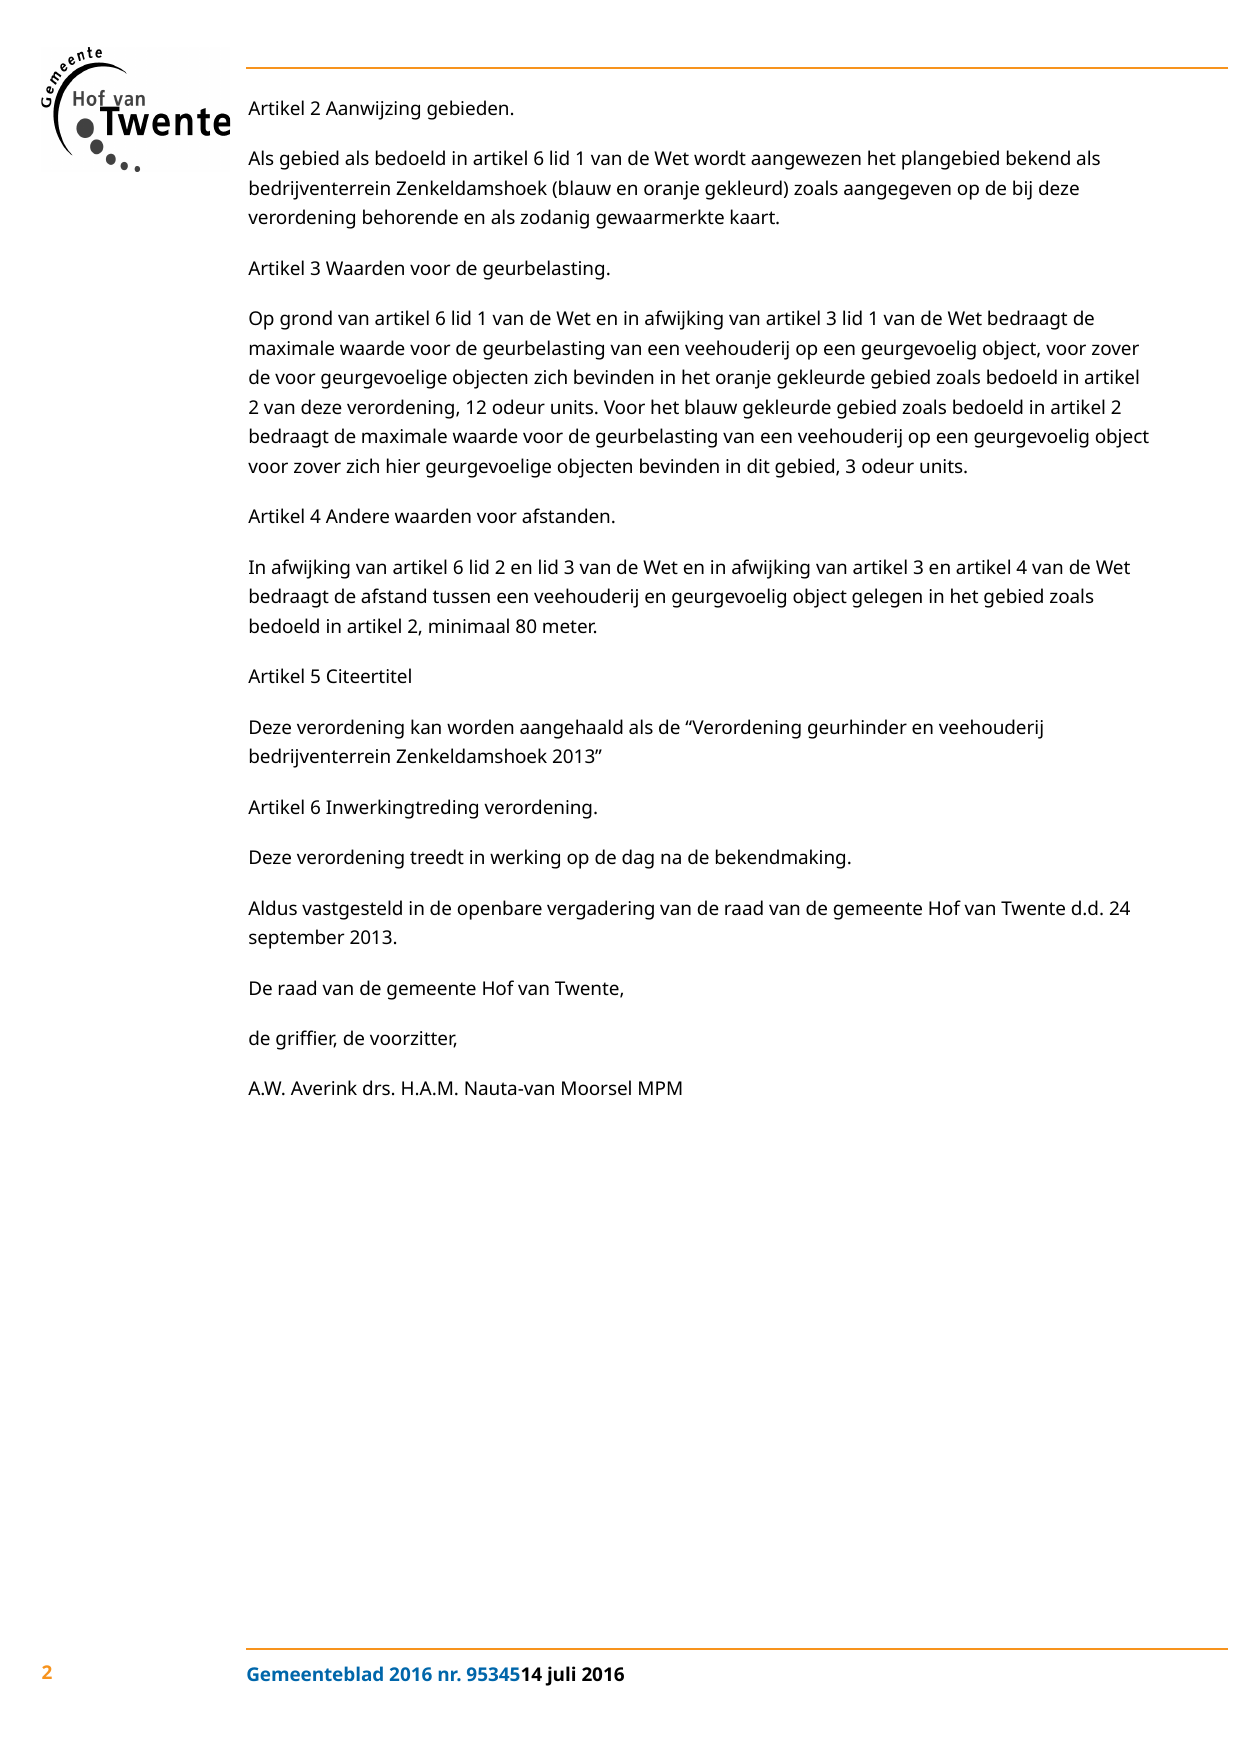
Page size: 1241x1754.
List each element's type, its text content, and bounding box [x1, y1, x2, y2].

picture [41, 47, 231, 172]
text Artikel 6 Inwerkingtreding verordening. [248, 794, 1152, 820]
text de griffier, de voorzitter, [248, 1025, 1152, 1051]
text Als gebied als bedoeld in artikel 6 lid 1 van de Wet wordt aangewezen het plangebied bekend als bedrijventerrein Zenkeldamshoek (blauw en oranje gekleurd) zoals aangegeven op de bij deze verordening behorende en als zodanig gewaarmerkte kaart. [248, 145, 1152, 230]
text Aldus vastgesteld in de openbare vergadering van de raad van de gemeente Hof van Twente d.d. 24 september 2013. [248, 895, 1152, 950]
text A.W. Averink drs. H.A.M. Nauta-van Moorsel MPM [248, 1076, 1152, 1101]
text Deze verordening kan worden aangehaald als de “Verordening geurhinder en veehouderij bedrijventerrein Zenkeldamshoek 2013” [248, 714, 1152, 769]
text De raad van de gemeente Hof van Twente, [248, 975, 1152, 1001]
text In afwijking van artikel 6 lid 2 en lid 3 van de Wet en in afwijking van artikel 3 en artikel 4 van de Wet bedraagt de afstand tussen een veehouderij en geurgevoelig object gelegen in het gebied zoals bedoeld in artikel 2, minimaal 80 meter. [248, 554, 1152, 639]
text Artikel 3 Waarden voor de geurbelasting. [248, 255, 1152, 281]
text Deze verordening treedt in werking op de dag na de bekendmaking. [248, 844, 1152, 870]
text Artikel 2 Aanwijzing gebieden. [248, 95, 1152, 121]
text Op grond van artikel 6 lid 1 van de Wet en in afwijking van artikel 3 lid 1 van de Wet bedraagt de maximale waarde voor de geurbelasting van een veehouderij op een geurgevoelig object, voor zover de voor geurgevoelige objecten zich bevinden in het oranje gekleurde gebied zoals bedoeld in artikel 2 van deze verordening, 12 odeur units. Voor het blauw gekleurde gebied zoals bedoeld in artikel 2 bedraagt de maximale waarde voor de geurbelasting van een veehouderij op een geurgevoelig object voor zover zich hier geurgevoelige objecten bevinden in dit gebied, 3 odeur units. [248, 305, 1152, 479]
text Artikel 4 Andere waarden voor afstanden. [248, 503, 1152, 529]
text Artikel 5 Citeertitel [248, 663, 1152, 689]
